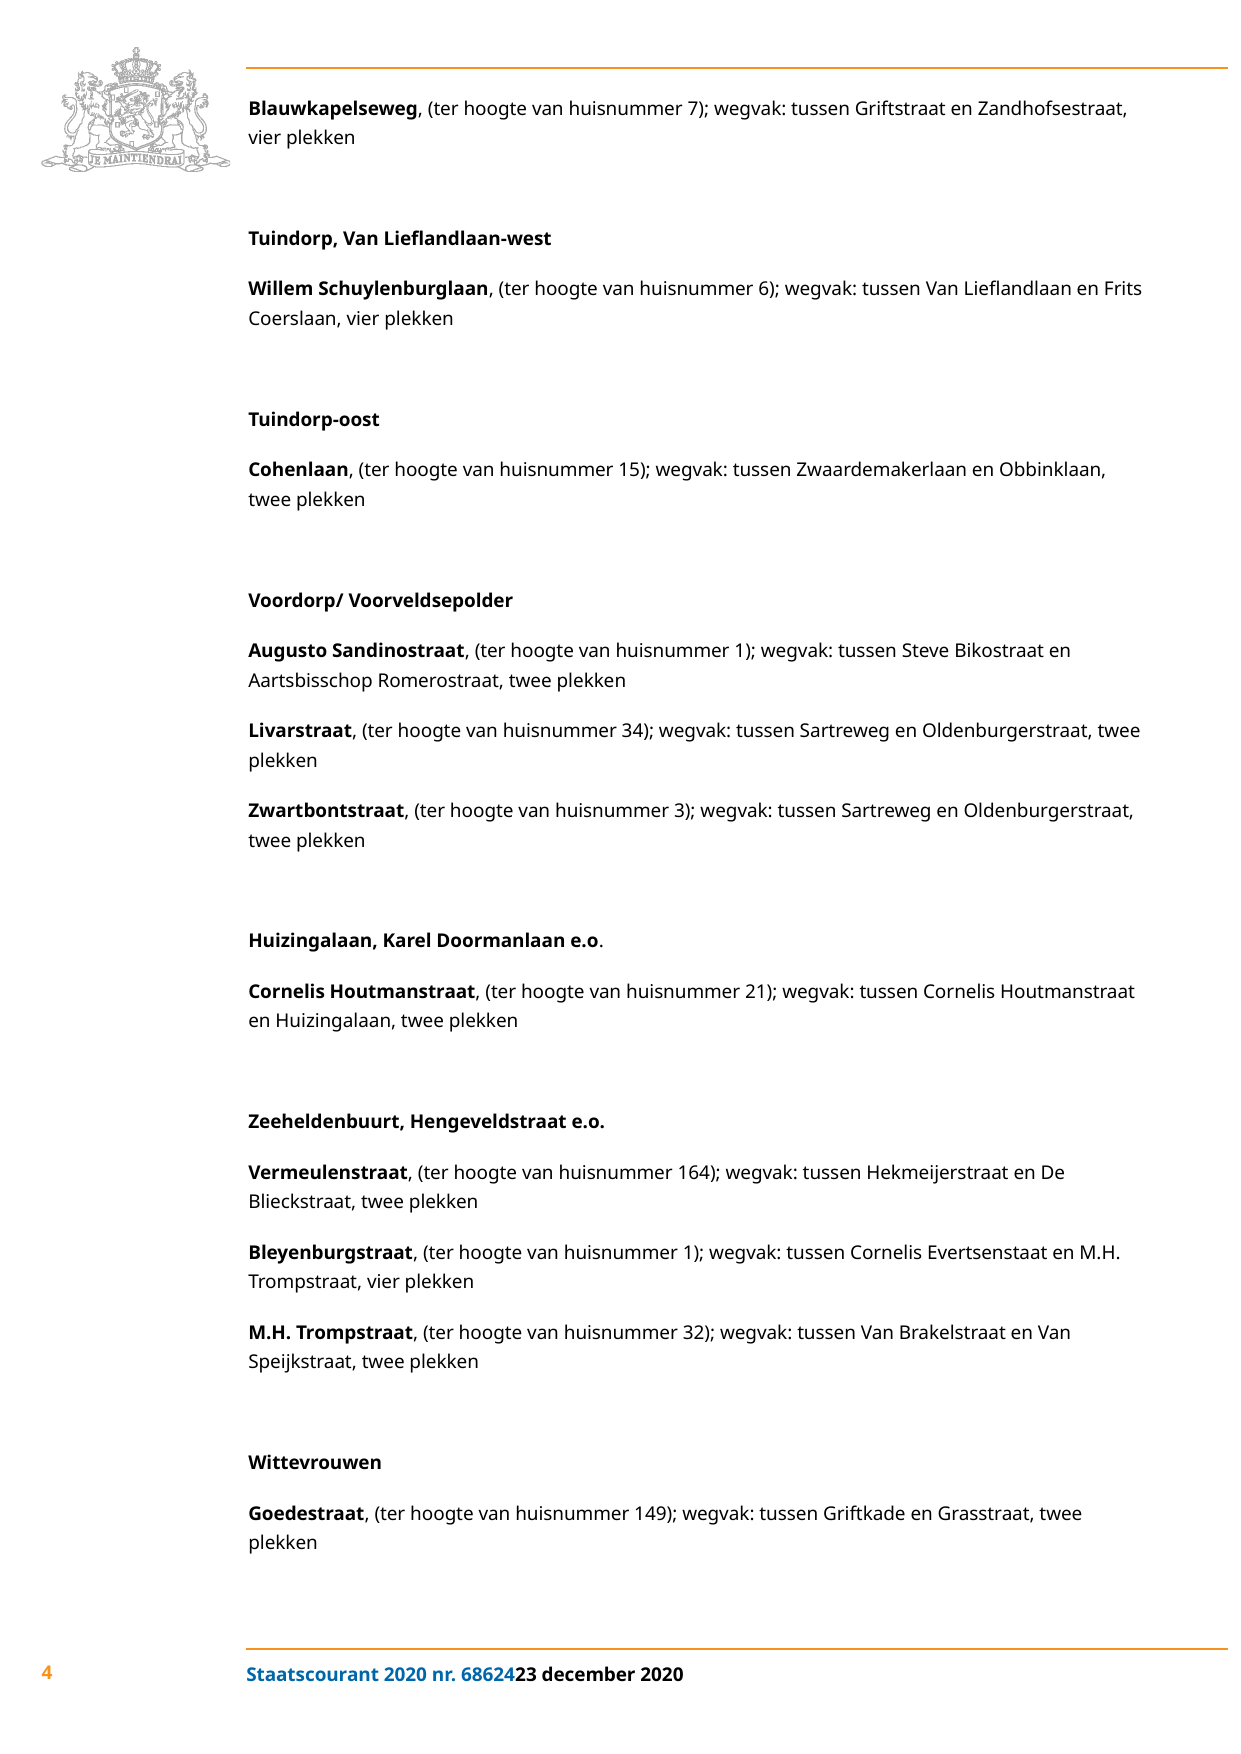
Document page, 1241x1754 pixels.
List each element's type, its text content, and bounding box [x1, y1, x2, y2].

text M.H. Trompstraat, (ter hoogte van huisnummer 32); wegvak: tussen Van Brakelstraat en Van Speijkstraat, twee plekken [248, 1319, 1152, 1374]
text Voordorp/ Voorveldsepolder [248, 587, 1152, 613]
text Cornelis Houtmanstraat, (ter hoogte van huisnummer 21); wegvak: tussen Cornelis Houtmanstraat en Huizingalaan, twee plekken [248, 978, 1152, 1033]
text Tuindorp, Van Lieflandlaan-west [248, 225, 1152, 251]
text Tuindorp-oost [248, 406, 1152, 432]
text Vermeulenstraat, (ter hoogte van huisnummer 164); wegvak: tussen Hekmeijerstraat en De Blieckstraat, twee plekken [248, 1159, 1152, 1214]
text Cohenlaan, (ter hoogte van huisnummer 15); wegvak: tussen Zwaardemakerlaan en Obbinklaan, twee plekken [248, 456, 1152, 512]
text Goedestraat, (ter hoogte van huisnummer 149); wegvak: tussen Griftkade en Grasstraat, twee plekken [248, 1500, 1152, 1555]
text Bleyenburgstraat, (ter hoogte van huisnummer 1); wegvak: tussen Cornelis Evertsenstaat en M.H. Trompstraat, vier plekken [248, 1239, 1152, 1294]
picture [41, 47, 231, 172]
text Livarstraat, (ter hoogte van huisnummer 34); wegvak: tussen Sartreweg en Oldenburgerstraat, twee plekken [248, 717, 1152, 773]
text Huizingalaan, Karel Doormanlaan e.o. [248, 928, 1152, 953]
text Willem Schuylenburglaan, (ter hoogte van huisnummer 6); wegvak: tussen Van Lieflandlaan en Frits Coerslaan, vier plekken [248, 276, 1152, 331]
text Zwartbontstraat, (ter hoogte van huisnummer 3); wegvak: tussen Sartreweg en Oldenburgerstraat, twee plekken [248, 797, 1152, 853]
text Wittevrouwen [248, 1449, 1152, 1475]
text Blauwkapelseweg, (ter hoogte van huisnummer 7); wegvak: tussen Griftstraat en Zandhofsestraat, vier plekken [248, 95, 1152, 150]
text Augusto Sandinostraat, (ter hoogte van huisnummer 1); wegvak: tussen Steve Bikostraat en Aartsbisschop Romerostraat, twee plekken [248, 637, 1152, 693]
text Zeeheldenbuurt, Hengeveldstraat e.o. [248, 1108, 1152, 1134]
